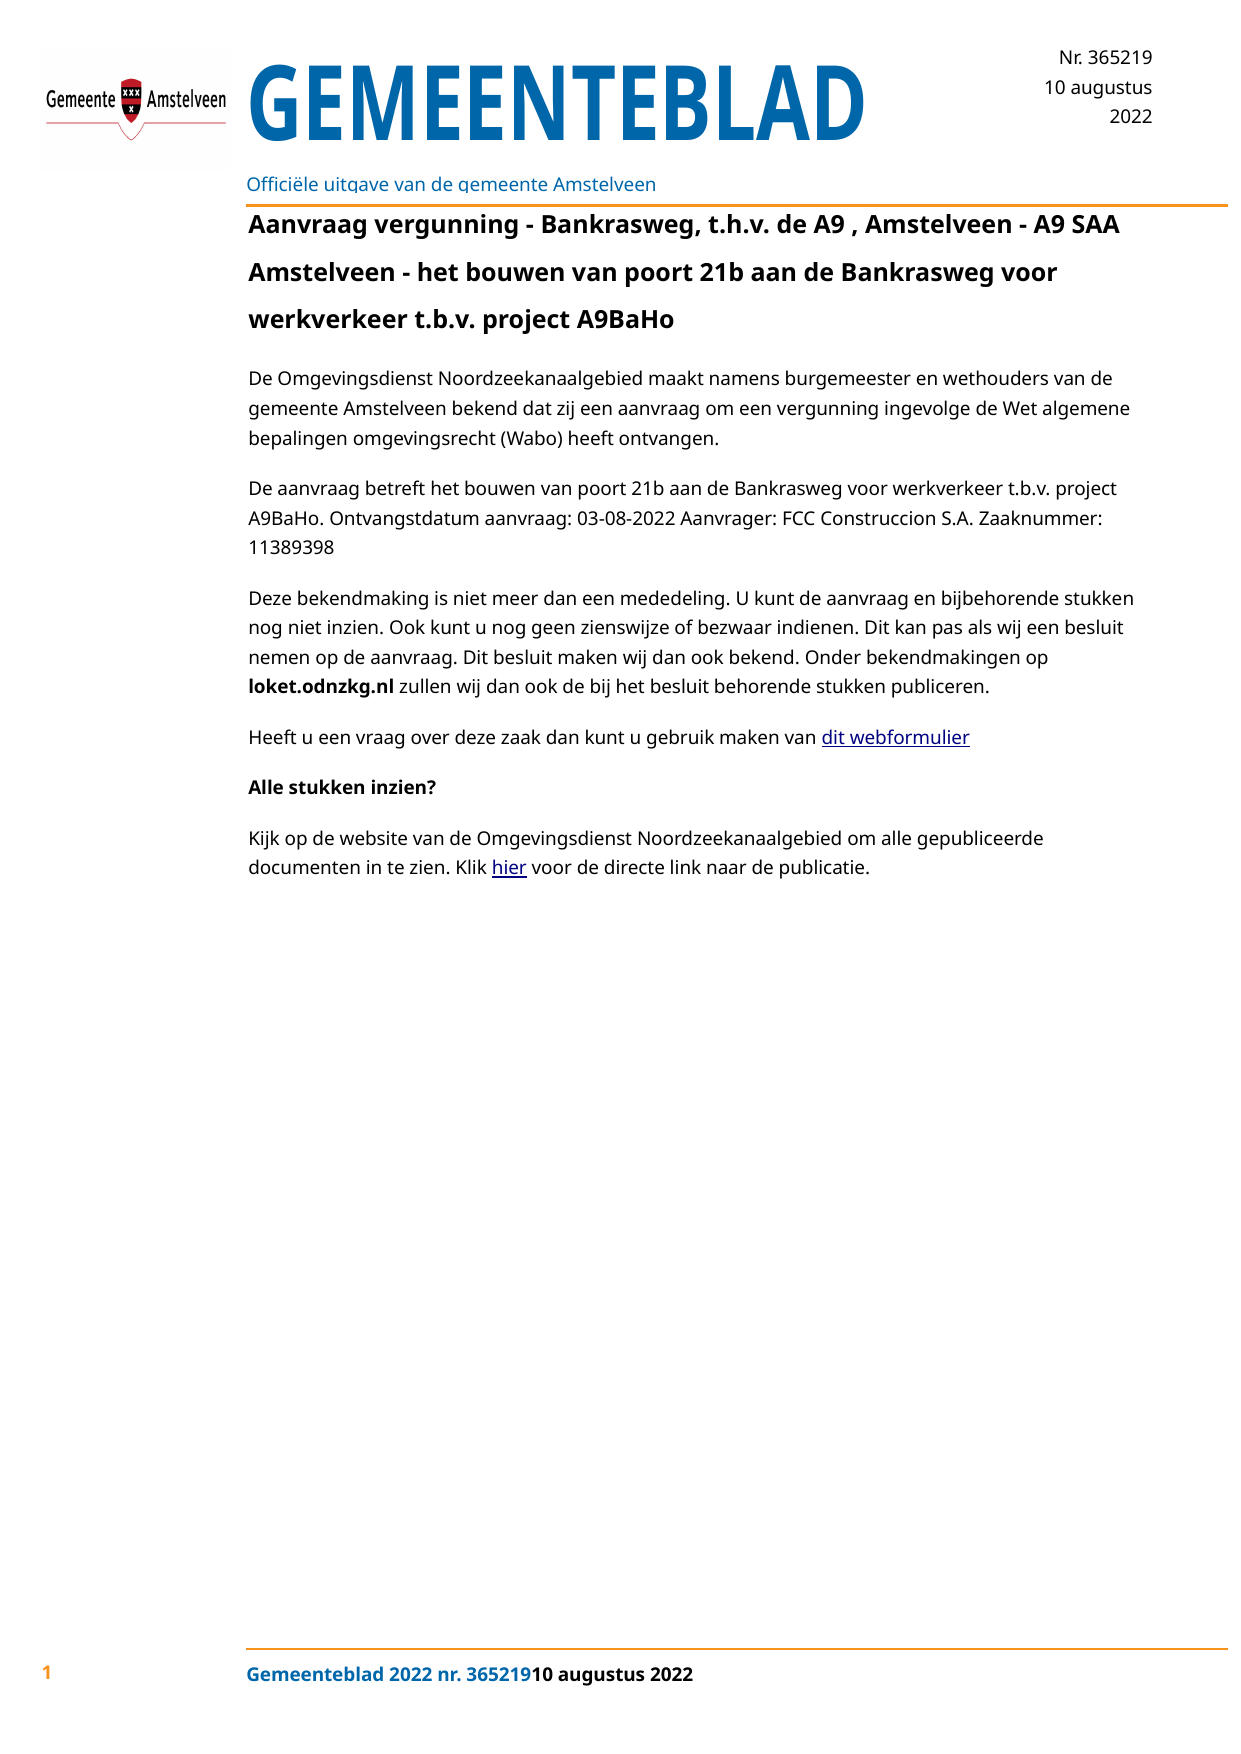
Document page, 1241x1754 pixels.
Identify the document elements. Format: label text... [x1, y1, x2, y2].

text Alle stukken inzien? [248, 774, 1152, 800]
text De Omgevingsdienst Noordzeekanaalgebied maakt namens burgemeester en wethouders van de gemeente Amstelveen bekend dat zij een aanvraag om een vergunning ingevolge de Wet algemene bepalingen omgevingsrecht (Wabo) heeft ontvangen. [248, 366, 1152, 450]
text Aanvraag vergunning - Bankrasweg, t.h.v. de A9 , Amstelveen - A9 SAA Amstelveen - het bouwen van poort 21b aan de Bankrasweg voor werkverkeer t.b.v. project A9BaHo [248, 207, 1152, 336]
text Kijk op de website van de Omgevingsdienst Noordzeekanaalgebied om alle gepubliceerde documenten in te zien. Klik hier voor de directe link naar de publicatie. [248, 825, 1152, 880]
text Deze bekendmaking is niet meer dan een mededeling. U kunt de aanvraag en bijbehorende stukken nog niet inzien. Ook kunt u nog geen zienswijze of bezwaar indienen. Dit kan pas als wij een besluit nemen op de aanvraag. Dit besluit maken wij dan ook bekend. Onder bekendmakingen op loket.odnzkg.nl zullen wij dan ook de bij het besluit behorende stukken publiceren. [248, 585, 1152, 699]
text Heeft u een vraag over deze zaak dan kunt u gebruik maken van dit webformulier [248, 724, 1152, 749]
text De aanvraag betreft het bouwen van poort 21b aan de Bankrasweg voor werkverkeer t.b.v. project A9BaHo. Ontvangstdatum aanvraag: 03-08-2022 Aanvrager: FCC Construccion S.A. Zaaknummer: 11389398 [248, 475, 1152, 560]
picture [41, 47, 231, 172]
